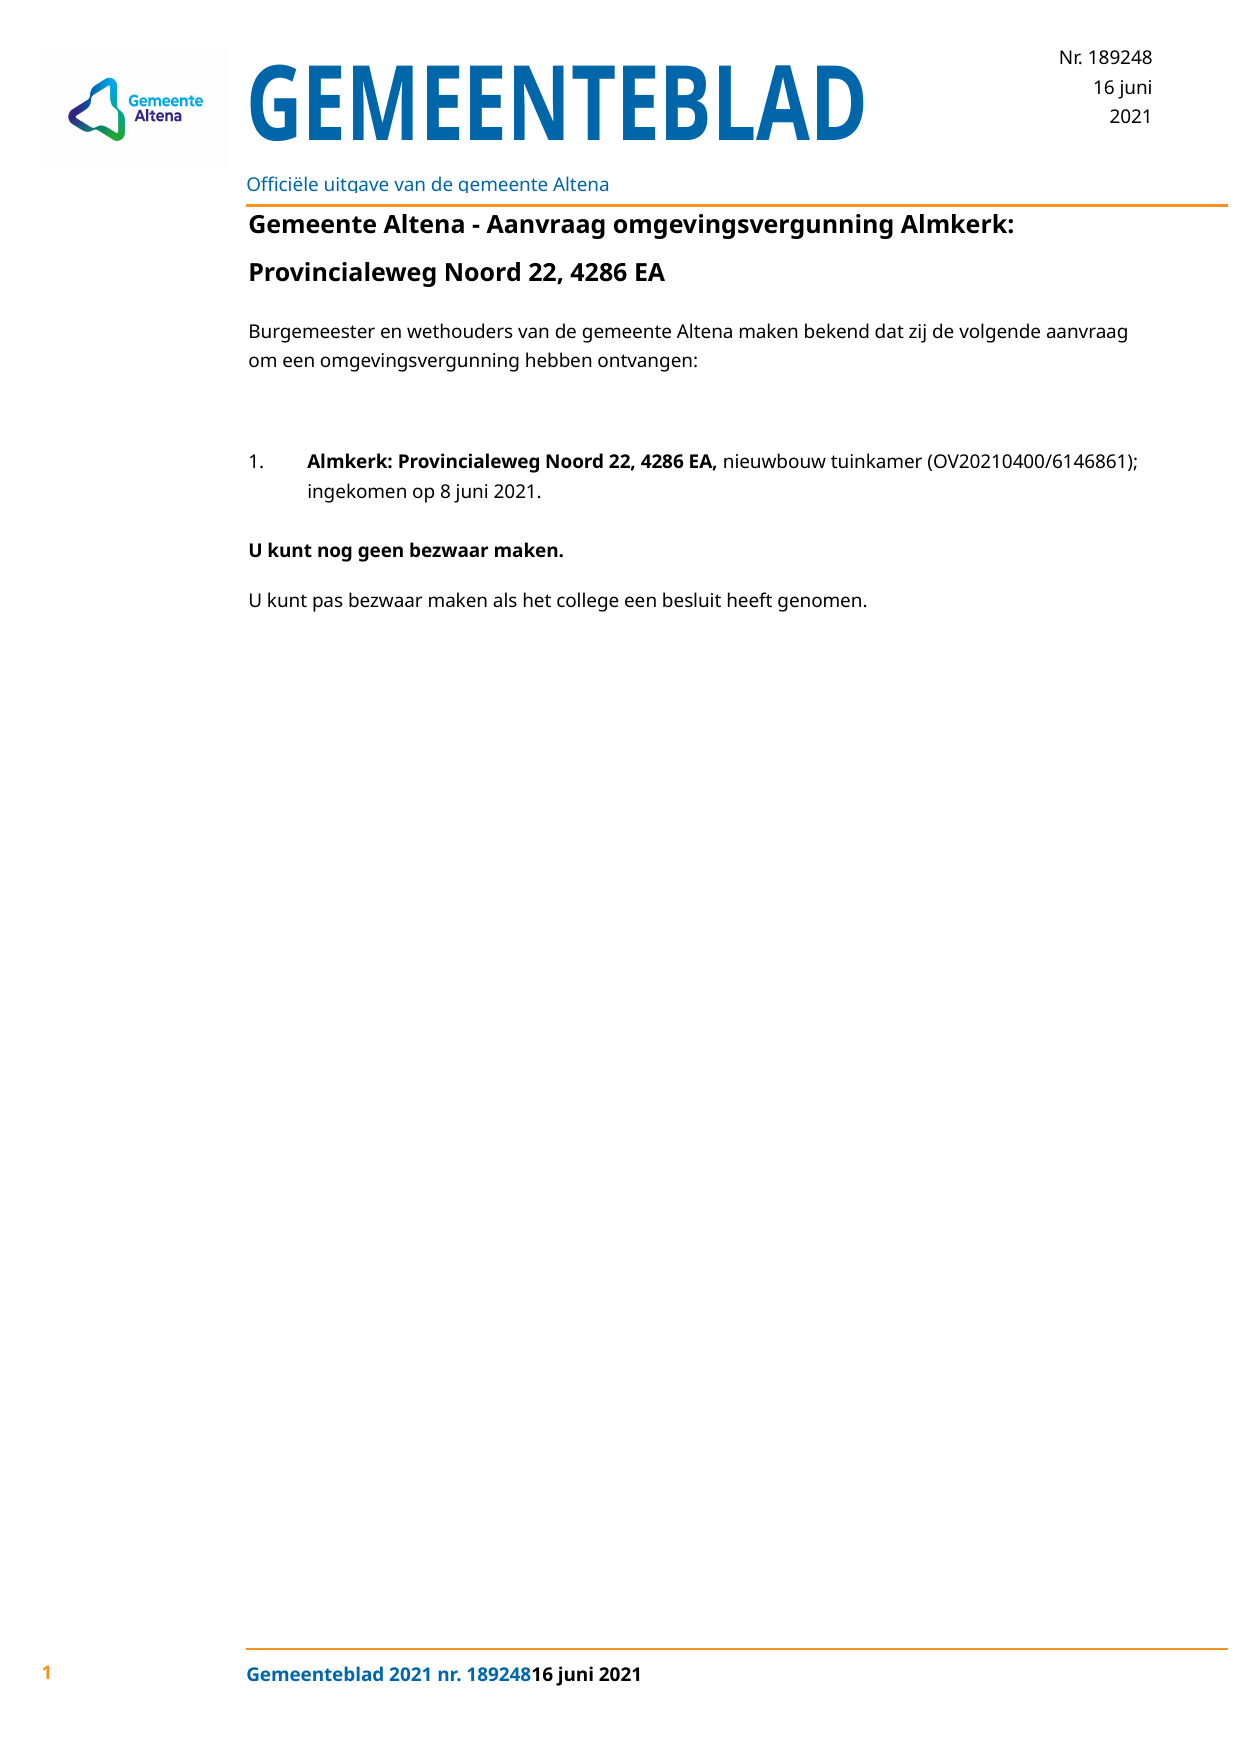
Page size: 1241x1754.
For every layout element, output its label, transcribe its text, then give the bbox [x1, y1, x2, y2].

text U kunt pas bezwaar maken als het college een besluit heeft genomen. [248, 587, 1152, 613]
list Almkerk: Provincialeweg Noord 22, 4286 EA, nieuwbouw tuinkamer (OV20210400/6146861); ingekomen op 8 juni 2021. [248, 448, 1152, 504]
text Gemeente Altena - Aanvraag omgevingsvergunning Almkerk: Provincialeweg Noord 22, 4286 EA [248, 207, 1152, 288]
text U kunt nog geen bezwaar maken. [248, 537, 1152, 563]
text Burgemeester en wethouders van de gemeente Altena maken bekend dat zij de volgende aanvraag om een omgevingsvergunning hebben ontvangen: [248, 318, 1152, 373]
picture [41, 47, 231, 172]
